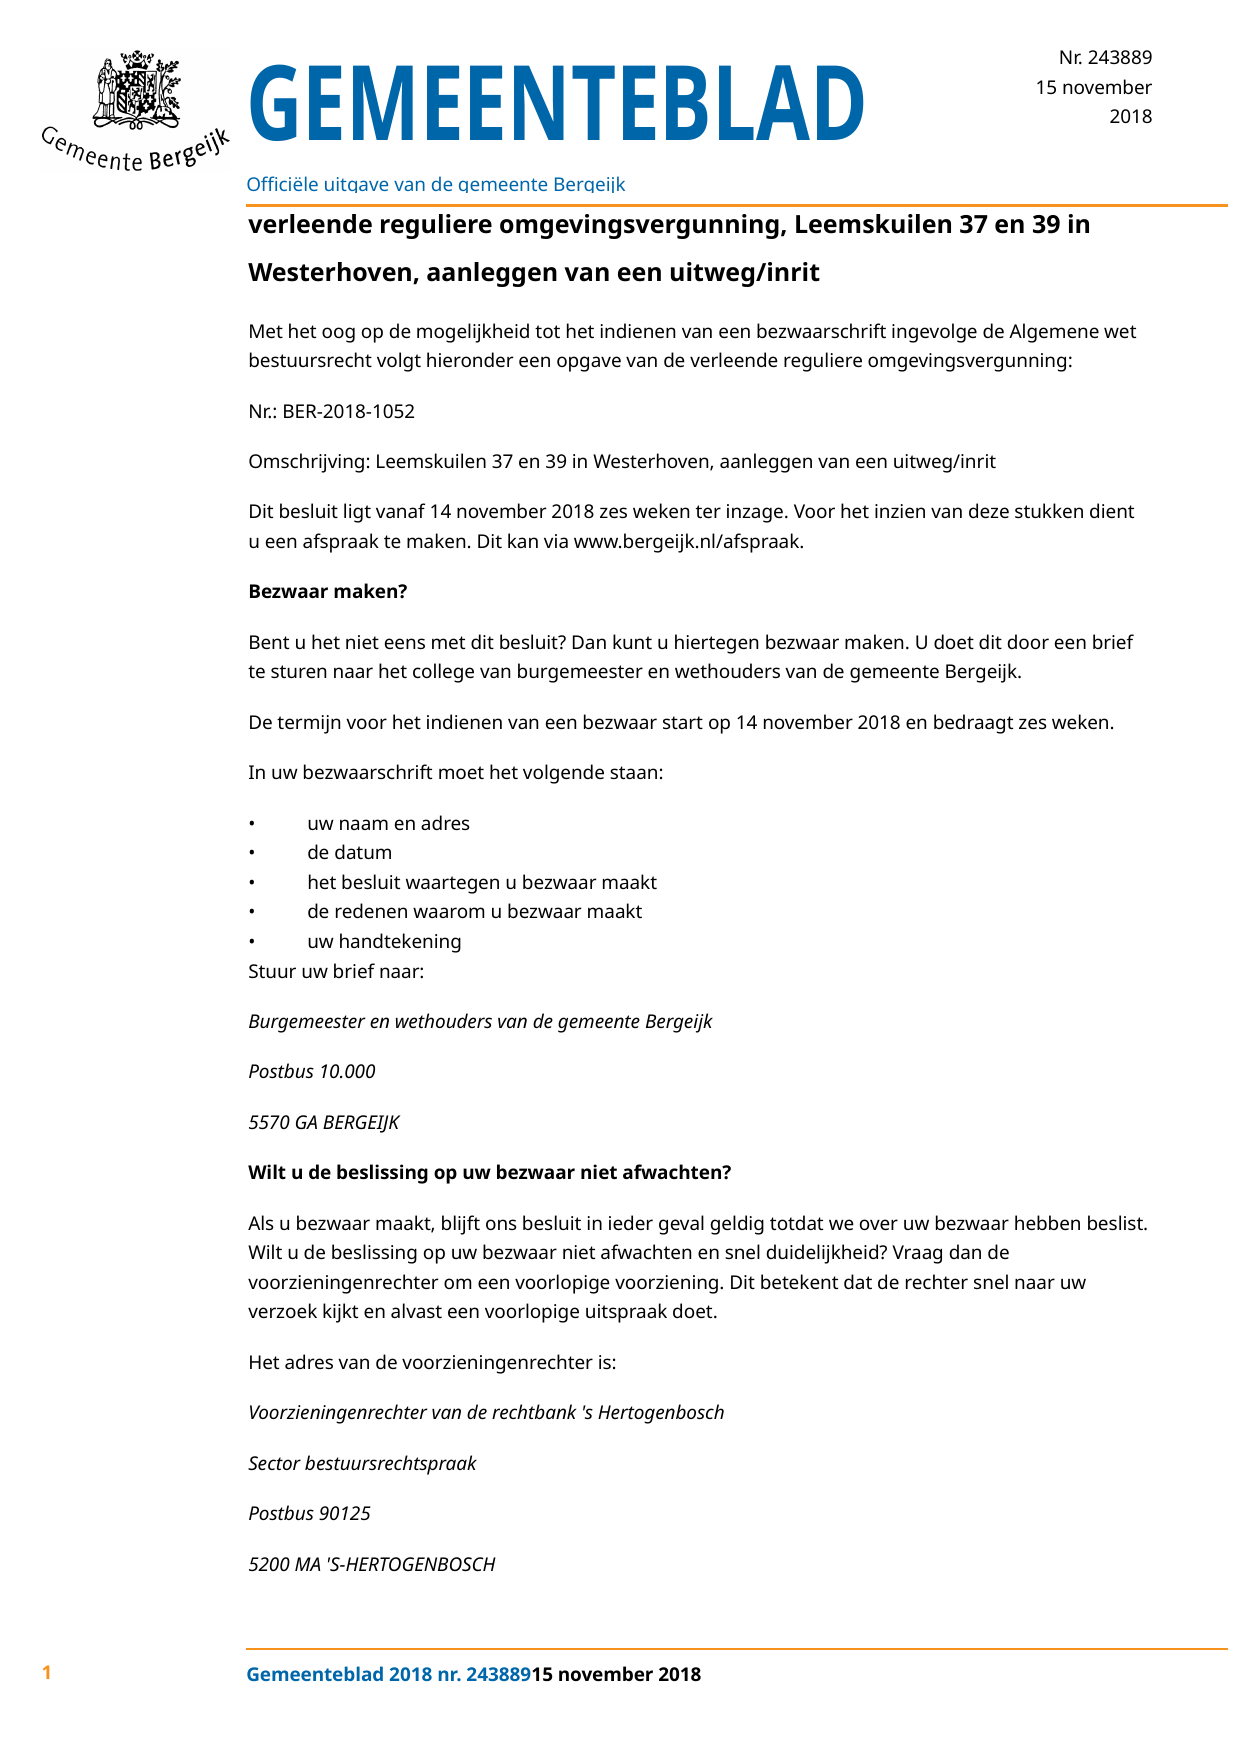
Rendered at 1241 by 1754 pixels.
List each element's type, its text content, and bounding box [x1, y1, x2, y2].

text verleende reguliere omgevingsvergunning, Leemskuilen 37 en 39 in Westerhoven, aanleggen van een uitweg/inrit [248, 207, 1152, 288]
text Dit besluit ligt vanaf 14 november 2018 zes weken ter inzage. Voor het inzien van deze stukken dient u een afspraak te maken. Dit kan via www.bergeijk.nl/afspraak. [248, 499, 1152, 554]
text Bezwaar maken? [248, 579, 1152, 604]
text Stuur uw brief naar: [248, 958, 1152, 984]
text Nr.: BER-2018-1052 [248, 398, 1152, 424]
text Postbus 90125 [248, 1500, 1152, 1526]
text Bent u het niet eens met dit besluit? Dan kunt u hiertegen bezwaar maken. U doet dit door een brief te sturen naar het college van burgemeester en wethouders van de gemeente Bergeijk. [248, 629, 1152, 684]
text Met het oog op de mogelijkheid tot het indienen van een bezwaarschrift ingevolge de Algemene wet bestuursrecht volgt hieronder een opgave van de verleende reguliere omgevingsvergunning: [248, 318, 1152, 373]
list de datum [248, 839, 1152, 865]
text Als u bezwaar maakt, blijft ons besluit in ieder geval geldig totdat we over uw bezwaar hebben beslist. Wilt u de beslissing op uw bezwaar niet afwachten en snel duidelijkheid? Vraag dan de voorzieningenrechter om een voorlopige voorziening. Dit betekent dat de rechter snel naar uw verzoek kijkt en alvast een voorlopige uitspraak doet. [248, 1210, 1152, 1324]
text Wilt u de beslissing op uw bezwaar niet afwachten? [248, 1159, 1152, 1185]
list uw handtekening [248, 928, 1152, 954]
text 5570 GA BERGEIJK [248, 1109, 1152, 1135]
text Het adres van de voorzieningenrechter is: [248, 1349, 1152, 1375]
list uw naam en adres [248, 810, 1152, 836]
list het besluit waartegen u bezwaar maakt [248, 869, 1152, 895]
list de redenen waarom u bezwaar maakt [248, 899, 1152, 924]
text Postbus 10.000 [248, 1059, 1152, 1084]
text 5200 MA 'S-HERTOGENBOSCH [248, 1551, 1152, 1577]
text De termijn voor het indienen van een bezwaar start op 14 november 2018 en bedraagt zes weken. [248, 709, 1152, 735]
text Sector bestuursrechtspraak [248, 1450, 1152, 1476]
text Omschrijving: Leemskuilen 37 en 39 in Westerhoven, aanleggen van een uitweg/inrit [248, 448, 1152, 474]
text Burgemeester en wethouders van de gemeente Bergeijk [248, 1008, 1152, 1034]
picture [41, 47, 231, 172]
text In uw bezwaarschrift moet het volgende staan: [248, 759, 1152, 785]
text Voorzieningenrechter van de rechtbank 's Hertogenbosch [248, 1399, 1152, 1425]
